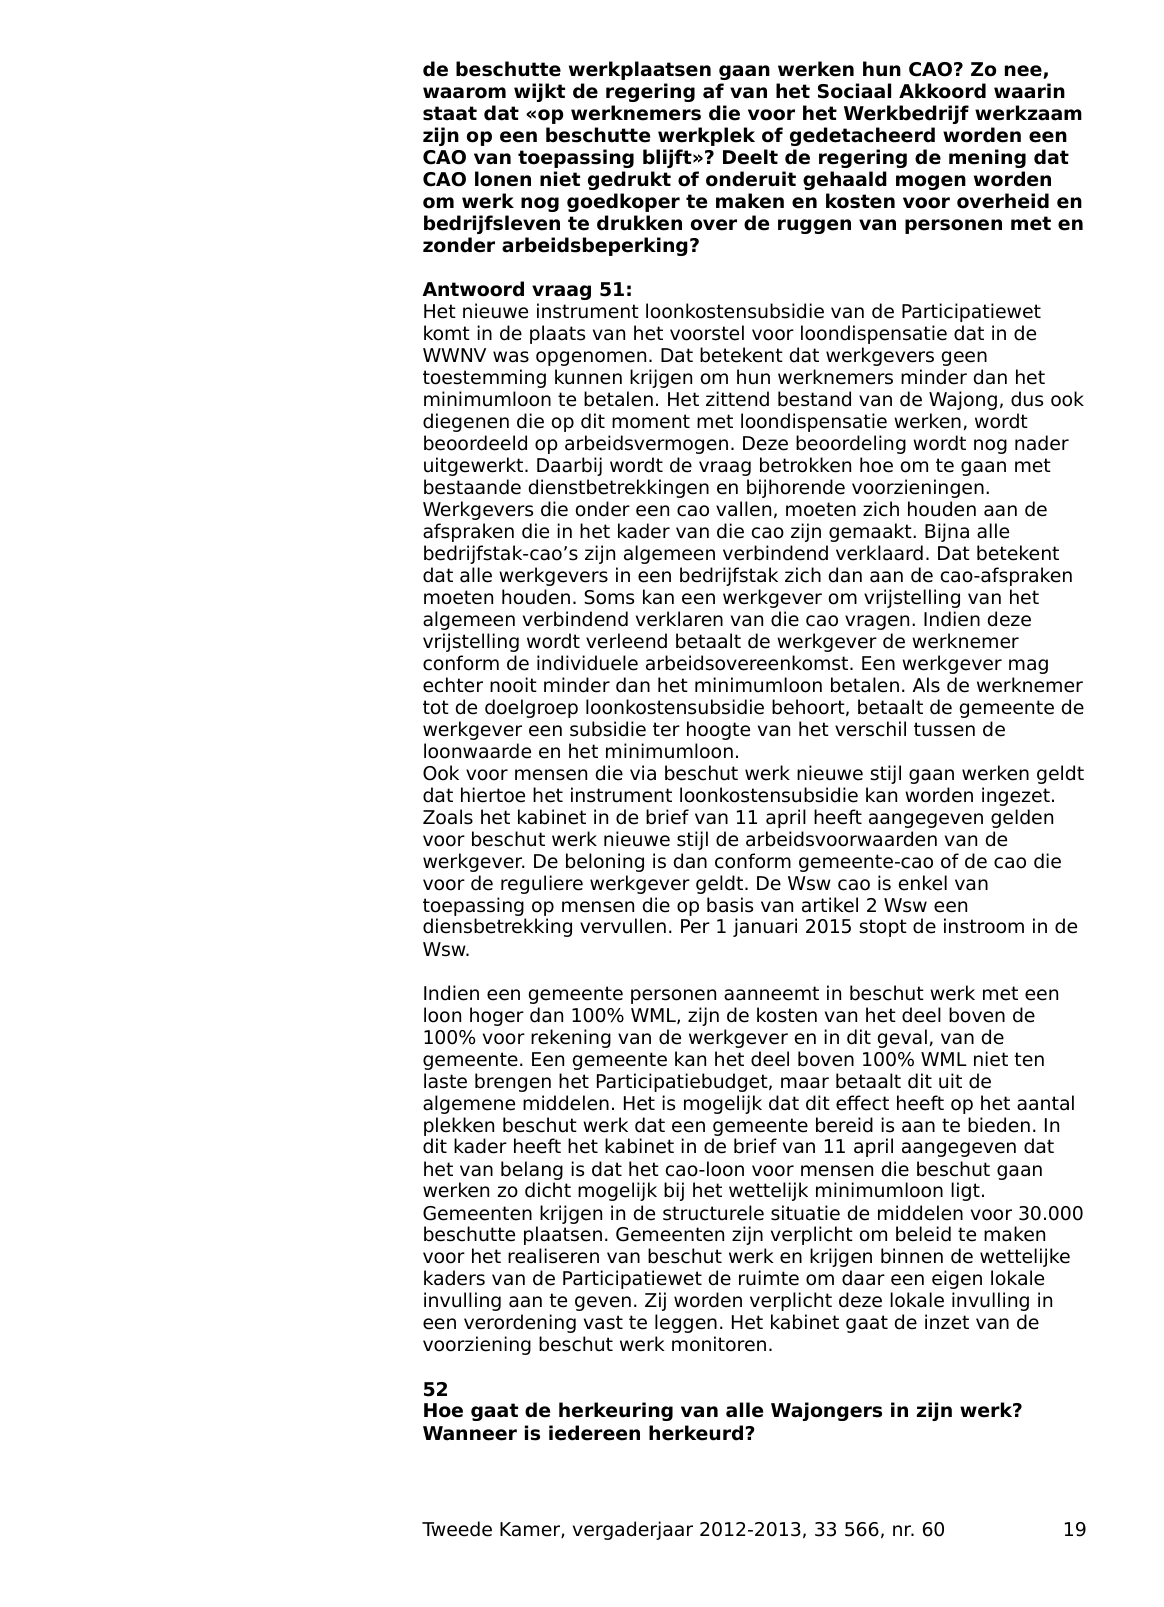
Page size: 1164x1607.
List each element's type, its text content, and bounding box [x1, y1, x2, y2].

text Werkgevers die onder een cao vallen, moeten zich houden aan de afspraken die in het kader van die cao zijn gemaakt. Bijna alle bedrijfstak-cao’s zijn algemeen verbindend verklaard. Dat betekent dat alle werkgevers in een bedrijfstak zich dan aan de cao-afspraken moeten houden. Soms kan een werkgever om vrijstelling van het algemeen verbindend verklaren van die cao vragen. Indien deze vrijstelling wordt verleend betaalt de werkgever de werknemer conform de individuele arbeidsovereenkomst. Een werkgever mag echter nooit minder dan het minimumloon betalen. Als de werknemer tot de doelgroep loonkostensubsidie behoort, betaalt de gemeente de werkgever een subsidie ter hoogte van het verschil tussen de loonwaarde en het minimumloon. [422, 499, 1087, 763]
text 52 [422, 1378, 1087, 1400]
text Indien een gemeente personen aanneemt in beschut werk met een loon hoger dan 100% WML, zijn de kosten van het deel boven de 100% voor rekening van de werkgever en in dit geval, van de gemeente. Een gemeente kan het deel boven 100% WML niet ten laste brengen het Participatiebudget, maar betaalt dit uit de algemene middelen. Het is mogelijk dat dit effect heeft op het aantal plekken beschut werk dat een gemeente bereid is aan te bieden. In dit kader heeft het kabinet in de brief van 11 april aangegeven dat het van belang is dat het cao-loon voor mensen die beschut gaan werken zo dicht mogelijk bij het wettelijk minimumloon ligt. Gemeenten krijgen in de structurele situatie de middelen voor 30.000 beschutte plaatsen. Gemeenten zijn verplicht om beleid te maken voor het realiseren van beschut werk en krijgen binnen de wettelijke kaders van de Participatiewet de ruimte om daar een eigen lokale invulling aan te geven. Zij worden verplicht deze lokale invulling in een verordening vast te leggen. Het kabinet gaat de inzet van de voorziening beschut werk monitoren. [422, 983, 1087, 1356]
text Antwoord vraag 51: [422, 279, 1087, 301]
text Het nieuwe instrument loonkostensubsidie van de Participatiewet komt in de plaats van het voorstel voor loondispensatie dat in de WWNV was opgenomen. Dat betekent dat werkgevers geen toestemming kunnen krijgen om hun werknemers minder dan het minimumloon te betalen. Het zittend bestand van de Wajong, dus ook diegenen die op dit moment met loondispensatie werken, wordt beoordeeld op arbeidsvermogen. Deze beoordeling wordt nog nader uitgewerkt. Daarbij wordt de vraag betrokken hoe om te gaan met bestaande dienstbetrekkingen en bijhorende voorzieningen. [422, 301, 1087, 499]
text Hoe gaat de herkeuring van alle Wajongers in zijn werk? Wanneer is iedereen herkeurd? [422, 1400, 1087, 1444]
text Ook voor mensen die via beschut werk nieuwe stijl gaan werken geldt dat hiertoe het instrument loonkostensubsidie kan worden ingezet. Zoals het kabinet in de brief van 11 april heeft aangegeven gelden voor beschut werk nieuwe stijl de arbeidsvoorwaarden van de werkgever. De beloning is dan conform gemeente-cao of de cao die voor de reguliere werkgever geldt. De Wsw cao is enkel van toepassing op mensen die op basis van artikel 2 Wsw een diensbetrekking vervullen. Per 1 januari 2015 stopt de instroom in de Wsw. [422, 763, 1087, 960]
text de beschutte werkplaatsen gaan werken hun CAO? Zo nee, waarom wijkt de regering af van het Sociaal Akkoord waarin staat dat «op werknemers die voor het Werkbedrijf werkzaam zijn op een beschutte werkplek of gedetacheerd worden een CAO van toepassing blijft»? Deelt de regering de mening dat CAO lonen niet gedrukt of onderuit gehaald mogen worden om werk nog goedkoper te maken en kosten voor overheid en bedrijfsleven te drukken over de ruggen van personen met en zonder arbeidsbeperking? [422, 59, 1087, 257]
